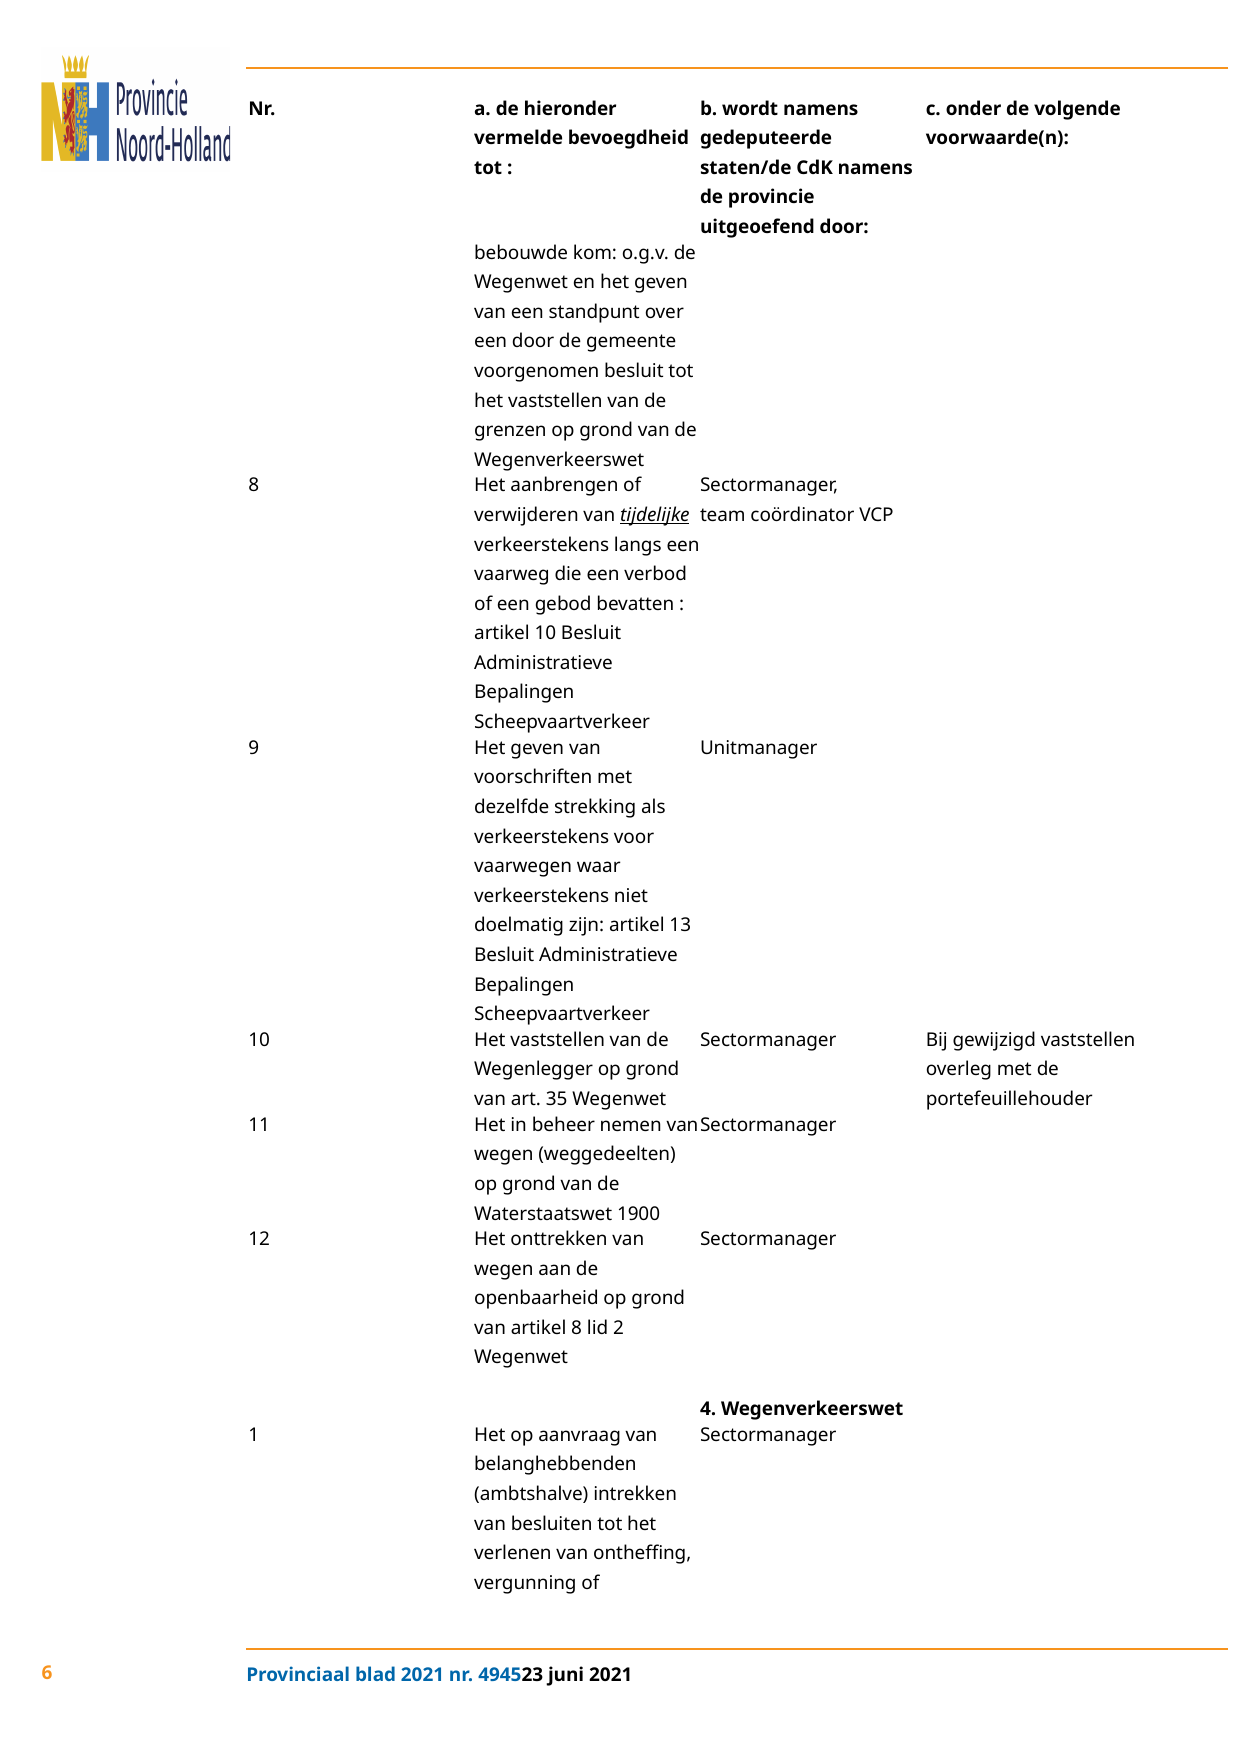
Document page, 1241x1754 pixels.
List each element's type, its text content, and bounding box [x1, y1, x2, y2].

table_cell 8 [248, 472, 474, 734]
table_cell Sectormanager [700, 1111, 926, 1225]
table_cell Bij gewijzigd vaststellen overleg met de portefeuillehouder [926, 1026, 1152, 1111]
table_cell [926, 1111, 1152, 1225]
table_cell Het onttrekken van wegen aan de openbaarheid op grond van artikel 8 lid 2 Wegenwet [474, 1225, 700, 1369]
table_cell [926, 1395, 1152, 1421]
table_cell 1 [248, 1421, 474, 1594]
table_cell 4. Wegenverkeerswet [700, 1395, 926, 1421]
table_cell Het in beheer nemen van wegen (weggedeelten) op grond van de Waterstaatswet 1900 [474, 1111, 700, 1225]
table_cell [926, 734, 1152, 1026]
table_cell [474, 1395, 700, 1421]
table_cell Sectormanager [700, 1421, 926, 1594]
table_header a. de hieronder vermelde bevoegdheid tot : [474, 95, 700, 239]
table_cell 10 [248, 1026, 474, 1111]
table_cell [926, 472, 1152, 734]
table_cell Sectormanager [700, 1026, 926, 1111]
table_cell bebouwde kom: o.g.v. de Wegenwet en het geven van een standpunt over een door de gemeente voorgenomen besluit tot het vaststellen van de grenzen op grond van de Wegenverkeerswet [474, 239, 700, 472]
table_cell [926, 1421, 1152, 1594]
table_cell [926, 239, 1152, 472]
table_header c. onder de volgende voorwaarde(n): [926, 95, 1152, 239]
table_cell [248, 1395, 474, 1421]
table_cell [926, 1225, 1152, 1369]
table_cell Sectormanager [700, 1225, 926, 1369]
table_cell Het aanbrengen of verwijderen van tijdelijke verkeerstekens langs een vaarweg die een verbod of een gebod bevatten : artikel 10 Besluit Administratieve Bepalingen Scheepvaartverkeer [474, 472, 700, 734]
table_cell [700, 239, 926, 472]
table_cell Het op aanvraag van belanghebbenden (ambtshalve) intrekken van besluiten tot het verlenen van ontheffing, vergunning of [474, 1421, 700, 1594]
table_header b. wordt namens gedeputeerde staten/de CdK namens de provincie uitgeoefend door: [700, 95, 926, 239]
picture [41, 47, 231, 172]
table_cell Het vaststellen van de Wegenlegger op grond van art. 35 Wegenwet [474, 1026, 700, 1111]
table_cell [248, 239, 474, 472]
table_header Nr. [248, 95, 474, 239]
table_cell 11 [248, 1111, 474, 1225]
table_cell Unitmanager [700, 734, 926, 1026]
table_cell 12 [248, 1225, 474, 1369]
table_cell [248, 1370, 1152, 1395]
table_cell Het geven van voorschriften met dezelfde strekking als verkeerstekens voor vaarwegen waar verkeerstekens niet doelmatig zijn: artikel 13 Besluit Administratieve Bepalingen Scheepvaartverkeer [474, 734, 700, 1026]
table_cell Sectormanager, team coördinator VCP [700, 472, 926, 734]
table_cell 9 [248, 734, 474, 1026]
